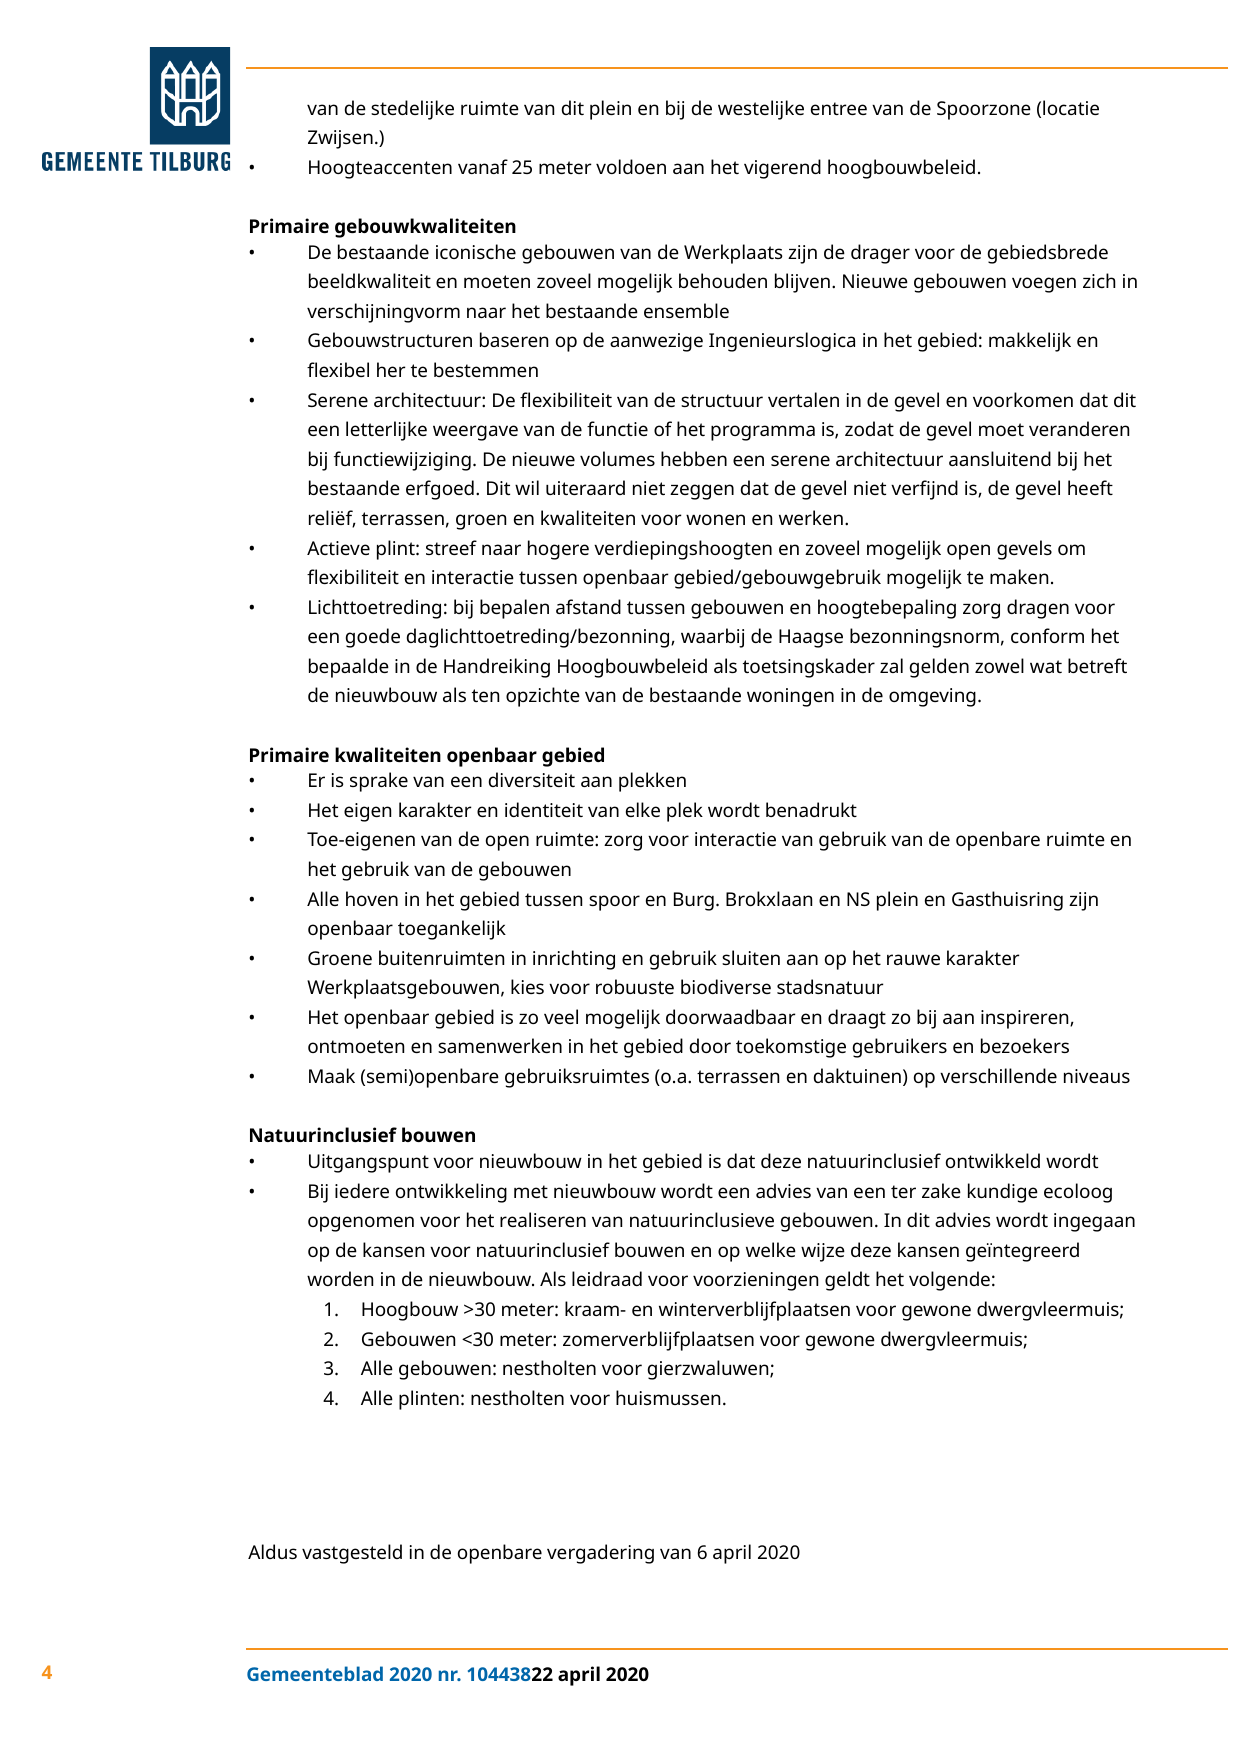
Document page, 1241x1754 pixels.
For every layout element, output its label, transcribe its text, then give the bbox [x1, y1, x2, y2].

list Hoogteaccenten vanaf 25 meter voldoen aan het vigerend hoogbouwbeleid. [248, 154, 1152, 180]
list Actieve plint: streef naar hogere verdiepingshoogten en zoveel mogelijk open gevels om flexibiliteit en interactie tussen openbaar gebied/gebouwgebruik mogelijk te maken. [248, 535, 1152, 590]
text Natuurinclusief bouwen [248, 1122, 1152, 1148]
text Aldus vastgesteld in de openbare vergadering van 6 april 2020 [248, 1539, 1152, 1565]
list Alle plinten: nestholten voor huismussen. [323, 1385, 1152, 1411]
text Primaire kwaliteiten openbaar gebied [248, 742, 1152, 767]
list Uitgangspunt voor nieuwbouw in het gebied is dat deze natuurinclusief ontwikkeld wordt [248, 1148, 1152, 1174]
list Maak (semi)openbare gebruiksruimtes (o.a. terrassen en daktuinen) op verschillende niveaus [248, 1063, 1152, 1089]
list Hoogbouw >30 meter: kraam- en winterverblijfplaatsen voor gewone dwergvleermuis; [323, 1296, 1152, 1322]
list De bestaande iconische gebouwen van de Werkplaats zijn de drager voor de gebiedsbrede beeldkwaliteit en moeten zoveel mogelijk behouden blijven. Nieuwe gebouwen voegen zich in verschijningvorm naar het bestaande ensemble [248, 239, 1152, 324]
list Lichttoetreding: bij bepalen afstand tussen gebouwen en hoogtebepaling zorg dragen voor een goede daglichttoetreding/bezonning, waarbij de Haagse bezonningsnorm, conform het bepaalde in de Handreiking Hoogbouwbeleid als toetsingskader zal gelden zowel wat betreft de nieuwbouw als ten opzichte van de bestaande woningen in de omgeving. [248, 594, 1152, 708]
list Gebouwen <30 meter: zomerverblijfplaatsen voor gewone dwergvleermuis; [323, 1326, 1152, 1351]
picture [41, 47, 231, 172]
list Het openbaar gebied is zo veel mogelijk doorwaadbaar en draagt zo bij aan inspireren, ontmoeten en samenwerken in het gebied door toekomstige gebruikers en bezoekers [248, 1004, 1152, 1059]
list Bij iedere ontwikkeling met nieuwbouw wordt een advies van een ter zake kundige ecoloog opgenomen voor het realiseren van natuurinclusieve gebouwen. In dit advies wordt ingegaan op de kansen voor natuurinclusief bouwen en op welke wijze deze kansen geïntegreerd worden in de nieuwbouw. Als leidraad voor voorzieningen geldt het volgende: [248, 1178, 1152, 1292]
list Serene architectuur: De flexibiliteit van de structuur vertalen in de gevel en voorkomen dat dit een letterlijke weergave van de functie of het programma is, zodat de gevel moet veranderen bij functiewijziging. De nieuwe volumes hebben een serene architectuur aansluitend bij het bestaande erfgoed. Dit wil uiteraard niet zeggen dat de gevel niet verfijnd is, de gevel heeft reliëf, terrassen, groen en kwaliteiten voor wonen en werken. [248, 387, 1152, 531]
text Primaire gebouwkwaliteiten [248, 213, 1152, 239]
list Alle gebouwen: nestholten voor gierzwaluwen; [323, 1355, 1152, 1381]
list Er is sprake van een diversiteit aan plekken [248, 767, 1152, 793]
list van de stedelijke ruimte van dit plein en bij de westelijke entree van de Spoorzone (locatie Zwijsen.) [248, 95, 1152, 150]
list Groene buitenruimten in inrichting en gebruik sluiten aan op het rauwe karakter Werkplaatsgebouwen, kies voor robuuste biodiverse stadsnatuur [248, 945, 1152, 1000]
list Toe-eigenen van de open ruimte: zorg voor interactie van gebruik van de openbare ruimte en het gebruik van de gebouwen [248, 827, 1152, 882]
list Alle hoven in het gebied tussen spoor en Burg. Brokxlaan en NS plein en Gasthuisring zijn openbaar toegankelijk [248, 886, 1152, 941]
list Het eigen karakter en identiteit van elke plek wordt benadrukt [248, 797, 1152, 823]
list Gebouwstructuren baseren op de aanwezige Ingenieurslogica in het gebied: makkelijk en flexibel her te bestemmen [248, 328, 1152, 383]
